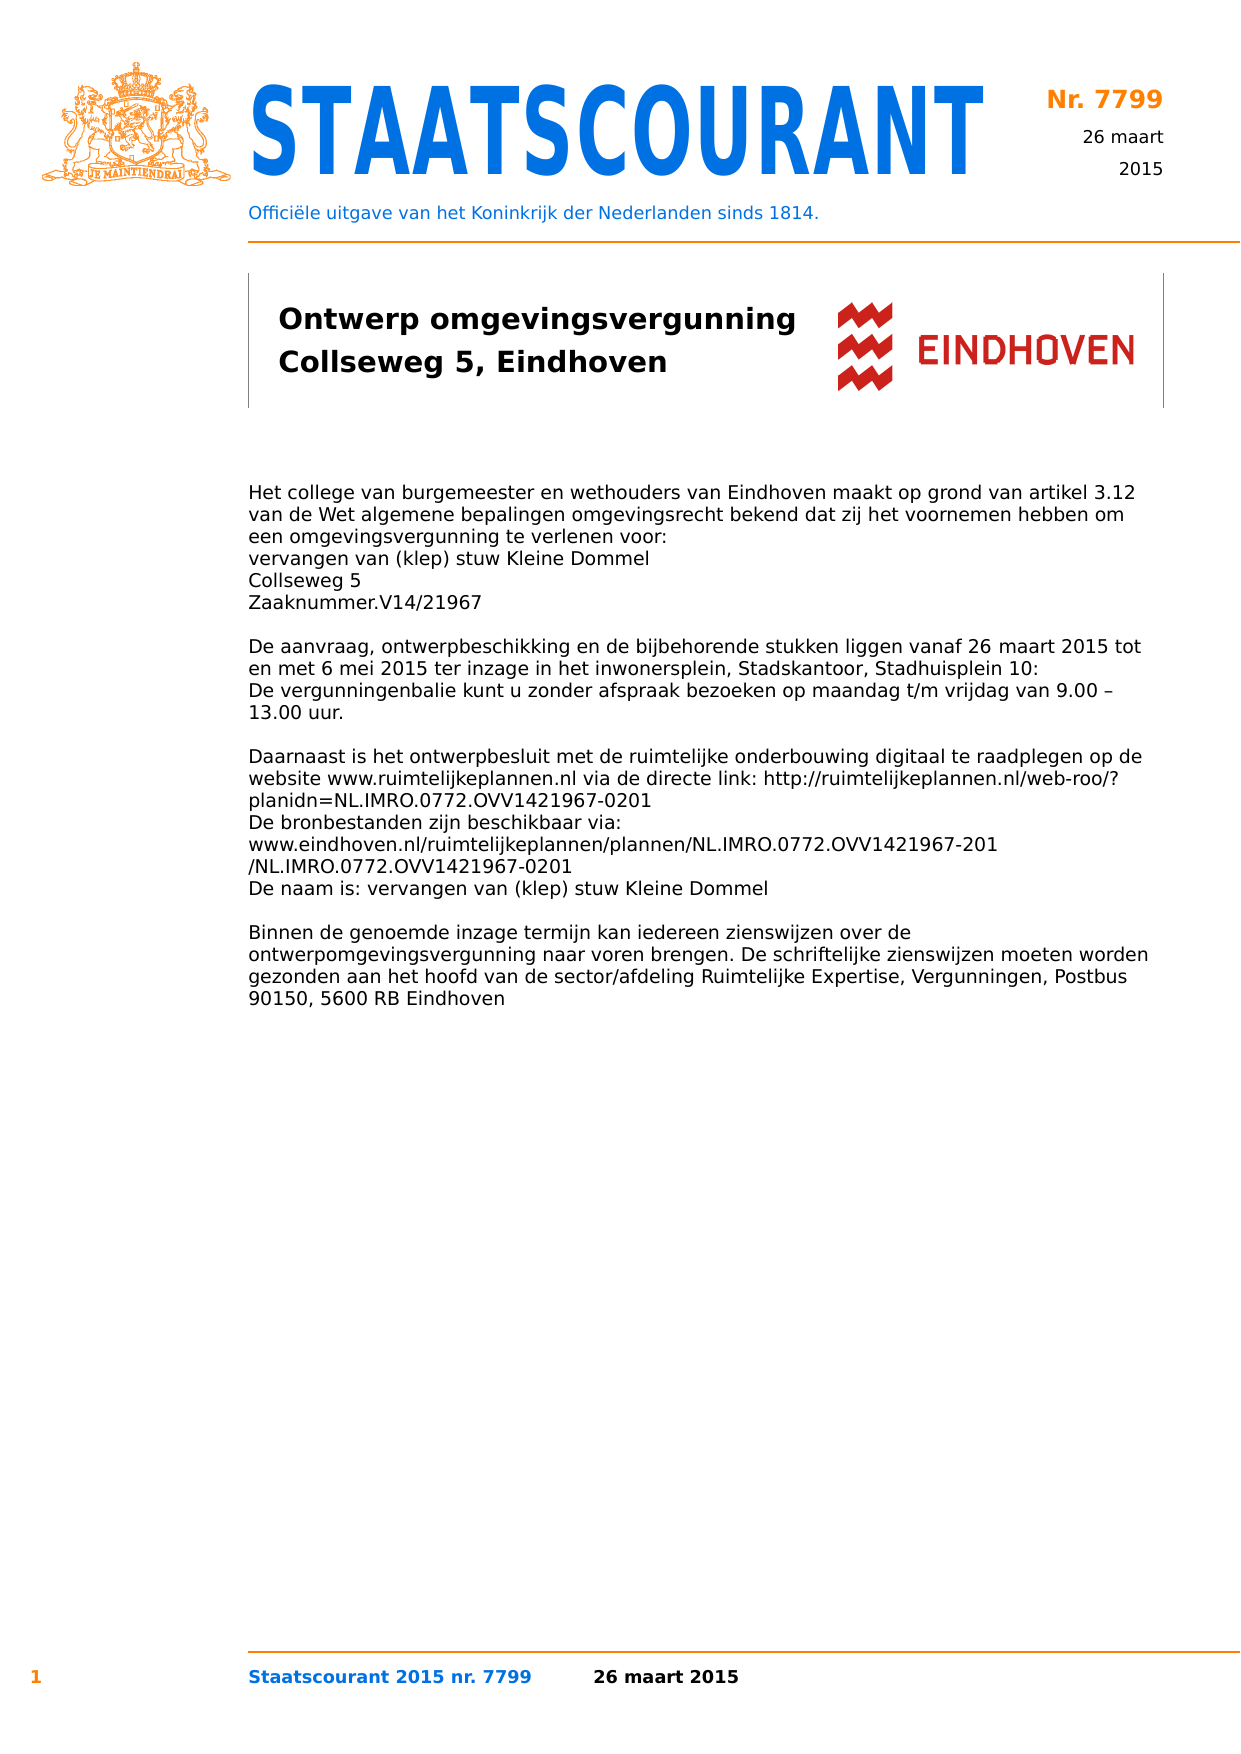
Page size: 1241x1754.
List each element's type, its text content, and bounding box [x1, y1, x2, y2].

text Binnen de genoemde inzage termijn kan iedereen zienswijzen over de ontwerpomgevingsvergunning naar voren brengen. De schriftelijke zienswijzen moeten worden gezonden aan het hoofd van de sector/afdeling Ruimtelijke Expertise, Vergunningen, Postbus 90150, 5600 RB Eindhoven [248, 922, 1163, 1009]
text Zaaknummer.V14/21967 [248, 592, 1163, 614]
table_header STAATSCOURANT [248, 62, 998, 203]
table_cell 26 maart [998, 121, 1240, 153]
subtitle Ontwerp omgevingsvergunning Collseweg 5, Eindhoven [249, 273, 1163, 408]
text De bronbestanden zijn beschikbaar via: www.eindhoven.nl/ruimtelijkeplannen/plannen/NL.IMRO.0772.OVV1421967-201 [248, 812, 1163, 856]
picture [41, 62, 231, 186]
text De aanvraag, ontwerpbeschikking en de bijbehorende stukken liggen vanaf 26 maart 2015 tot en met 6 mei 2015 ter inzage in het inwonersplein, Stadskantoor, Stadhuisplein 10: [248, 636, 1163, 680]
table_cell Officiële uitgave van het Koninkrijk der Nederlanden sinds 1814. [248, 203, 1240, 241]
text Het college van burgemeester en wethouders van Eindhoven maakt op grond van artikel 3.12 van de Wet algemene bepalingen omgevingsrecht bekend dat zij het voornemen hebben om een omgevingsvergunning te verlenen voor: [248, 482, 1163, 548]
table_header Nr. 7799 [998, 62, 1240, 121]
text De vergunningenbalie kunt u zonder afspraak bezoeken op maandag t/m vrijdag van 9.00 – 13.00 uur. [248, 680, 1163, 724]
table_cell 2015 [998, 153, 1240, 203]
text vervangen van (klep) stuw Kleine Dommel [248, 548, 1163, 570]
table_header [25, 62, 248, 241]
text Daarnaast is het ontwerpbesluit met de ruimtelijke onderbouwing digitaal te raadplegen op de website www.ruimtelijkeplannen.nl via de directe link: http://ruimtelijkeplannen.nl/web-roo/?planidn=NL.IMRO.0772.OVV1421967-0201 [248, 746, 1163, 812]
text De naam is: vervangen van (klep) stuw Kleine Dommel [248, 878, 1163, 900]
picture [838, 302, 1134, 391]
text Collseweg 5 [248, 570, 1163, 592]
text /NL.IMRO.0772.OVV1421967-0201 [248, 856, 1163, 878]
